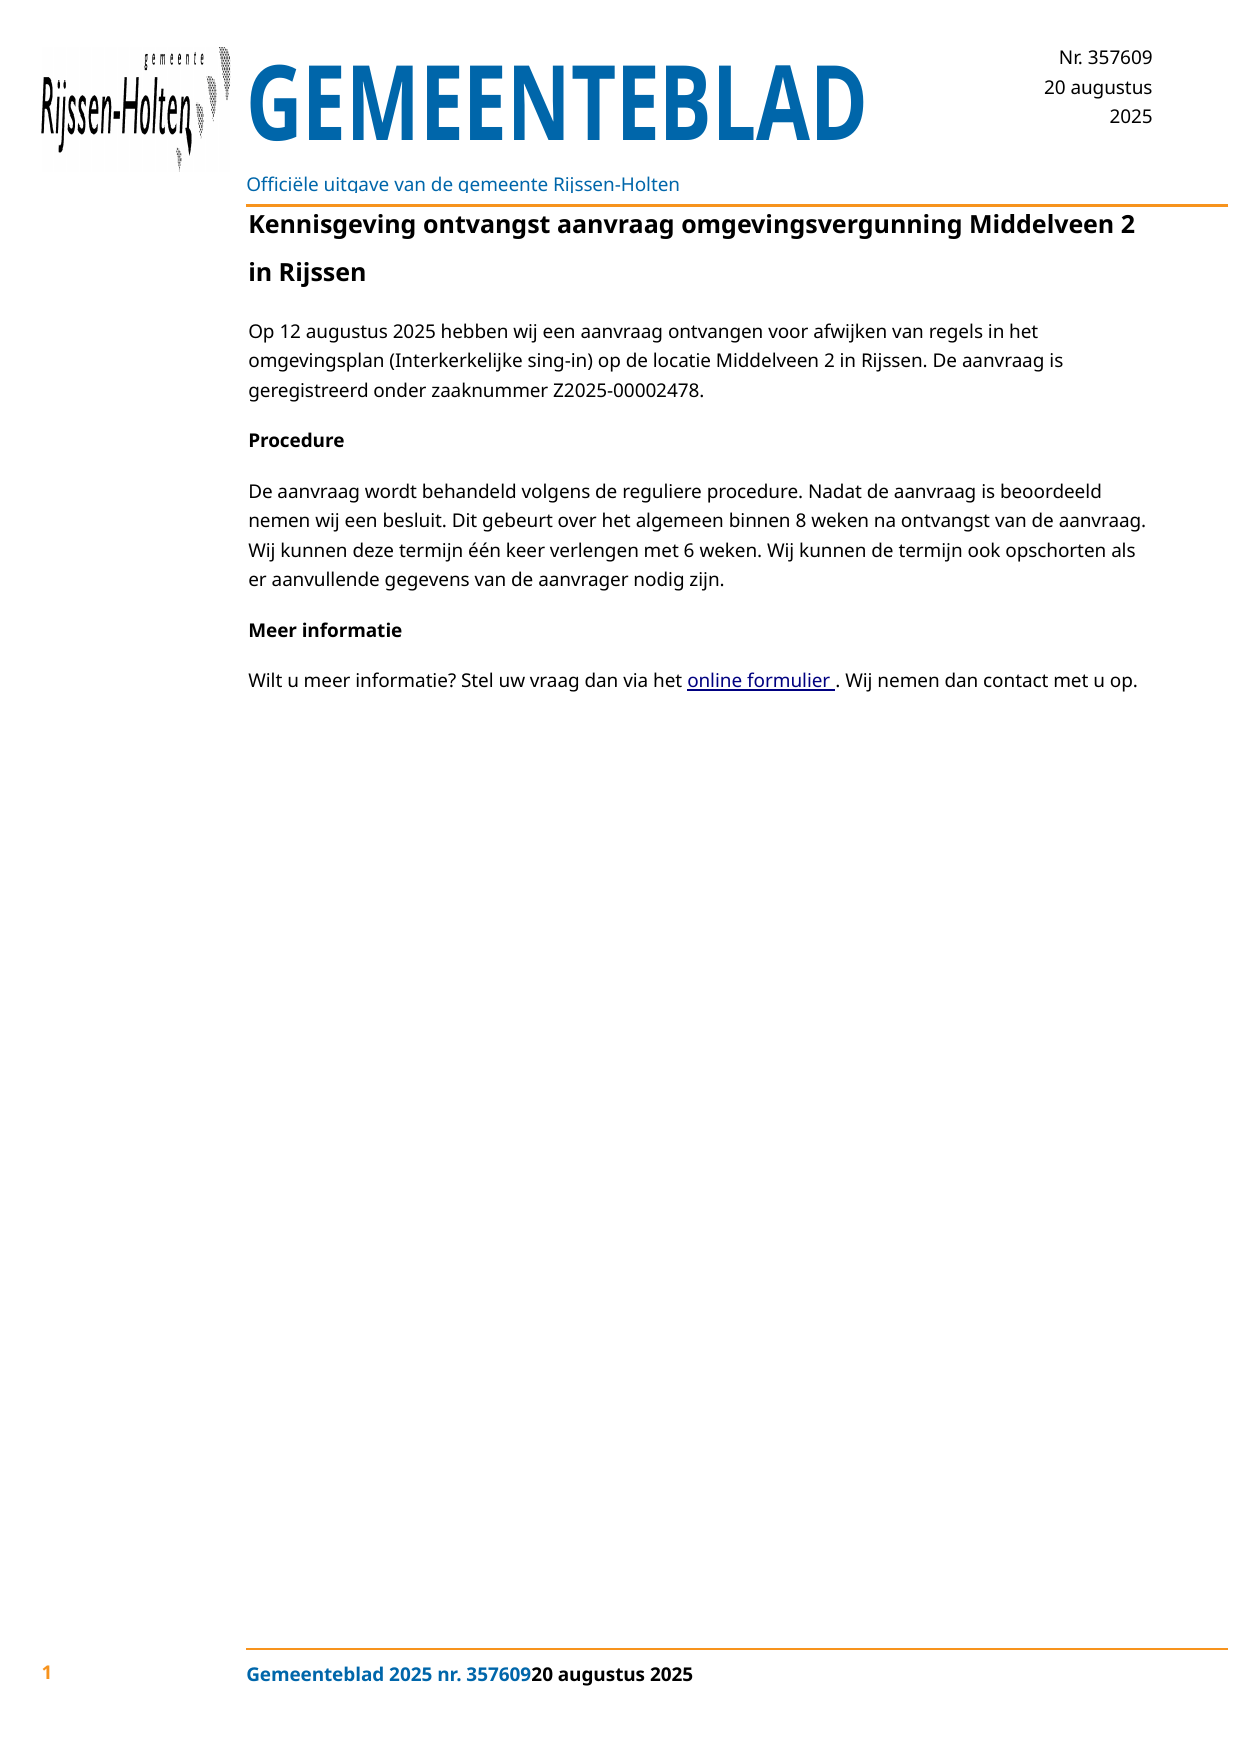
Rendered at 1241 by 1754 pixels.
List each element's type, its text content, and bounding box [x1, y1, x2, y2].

text Procedure [248, 427, 1152, 453]
text Op 12 augustus 2025 hebben wij een aanvraag ontvangen voor afwijken van regels in het omgevingsplan (Interkerkelijke sing-in) op de locatie Middelveen 2 in Rijssen. De aanvraag is geregistreerd onder zaaknummer Z2025-00002478. [248, 318, 1152, 403]
text De aanvraag wordt behandeld volgens de reguliere procedure. Nadat de aanvraag is beoordeeld nemen wij een besluit. Dit gebeurt over het algemeen binnen 8 weken na ontvangst van de aanvraag. Wij kunnen deze termijn één keer verlengen met 6 weken. Wij kunnen de termijn ook opschorten als er aanvullende gegevens van de aanvrager nodig zijn. [248, 478, 1152, 592]
text Kennisgeving ontvangst aanvraag omgevingsvergunning Middelveen 2 in Rijssen [248, 207, 1152, 288]
text Meer informatie [248, 617, 1152, 643]
picture [41, 47, 231, 172]
text Wilt u meer informatie? Stel uw vraag dan via het online formulier . Wij nemen dan contact met u op. [248, 667, 1152, 693]
